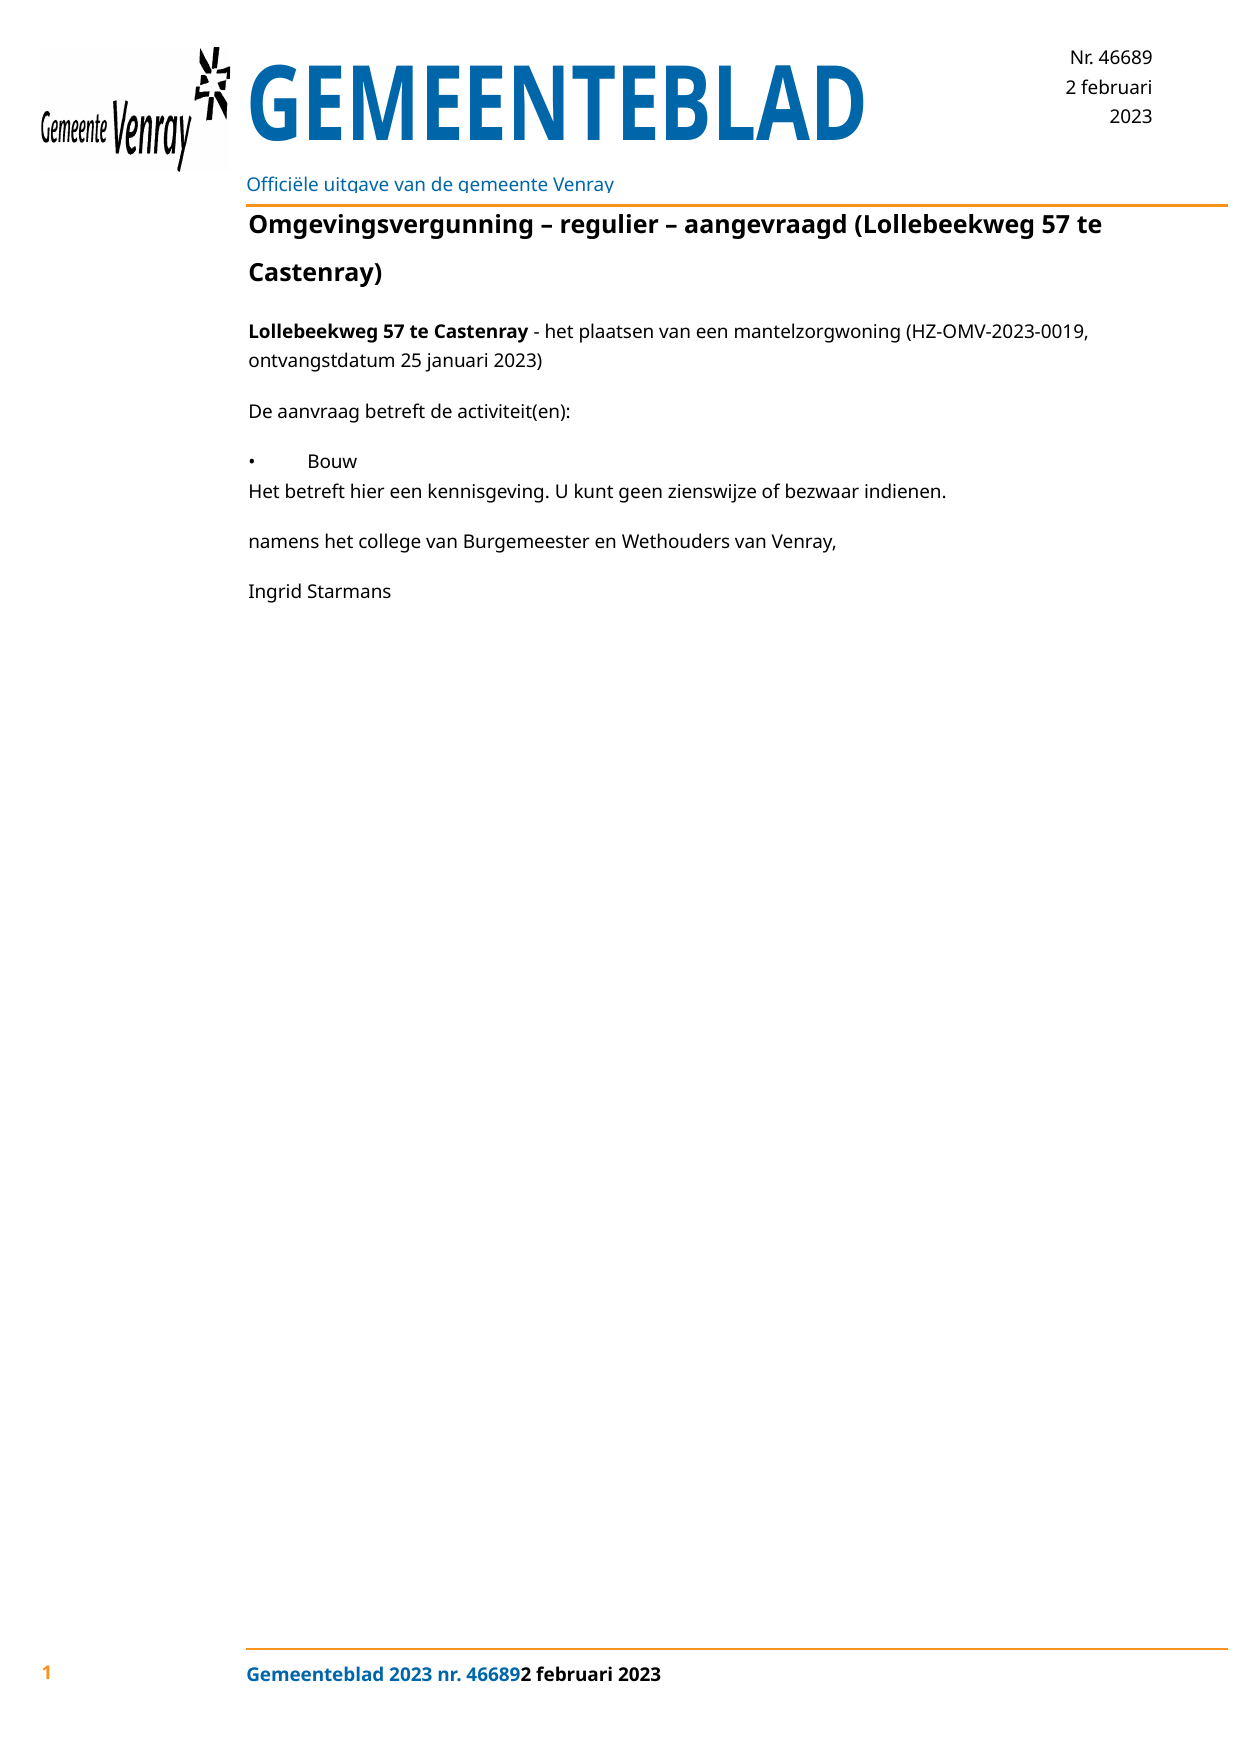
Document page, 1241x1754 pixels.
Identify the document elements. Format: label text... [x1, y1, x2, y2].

text namens het college van Burgemeester en Wethouders van Venray, [248, 528, 1152, 554]
text Omgevingsvergunning – regulier – aangevraagd (Lollebeekweg 57 te Castenray) [248, 207, 1152, 288]
text Ingrid Starmans [248, 579, 1152, 604]
picture [41, 47, 231, 172]
list Bouw [248, 448, 1152, 474]
text Lollebeekweg 57 te Castenray - het plaatsen van een mantelzorgwoning (HZ-OMV-2023-0019, ontvangstdatum 25 januari 2023) [248, 318, 1152, 373]
text Het betreft hier een kennisgeving. U kunt geen zienswijze of bezwaar indienen. [248, 478, 1152, 504]
text De aanvraag betreft de activiteit(en): [248, 398, 1152, 424]
